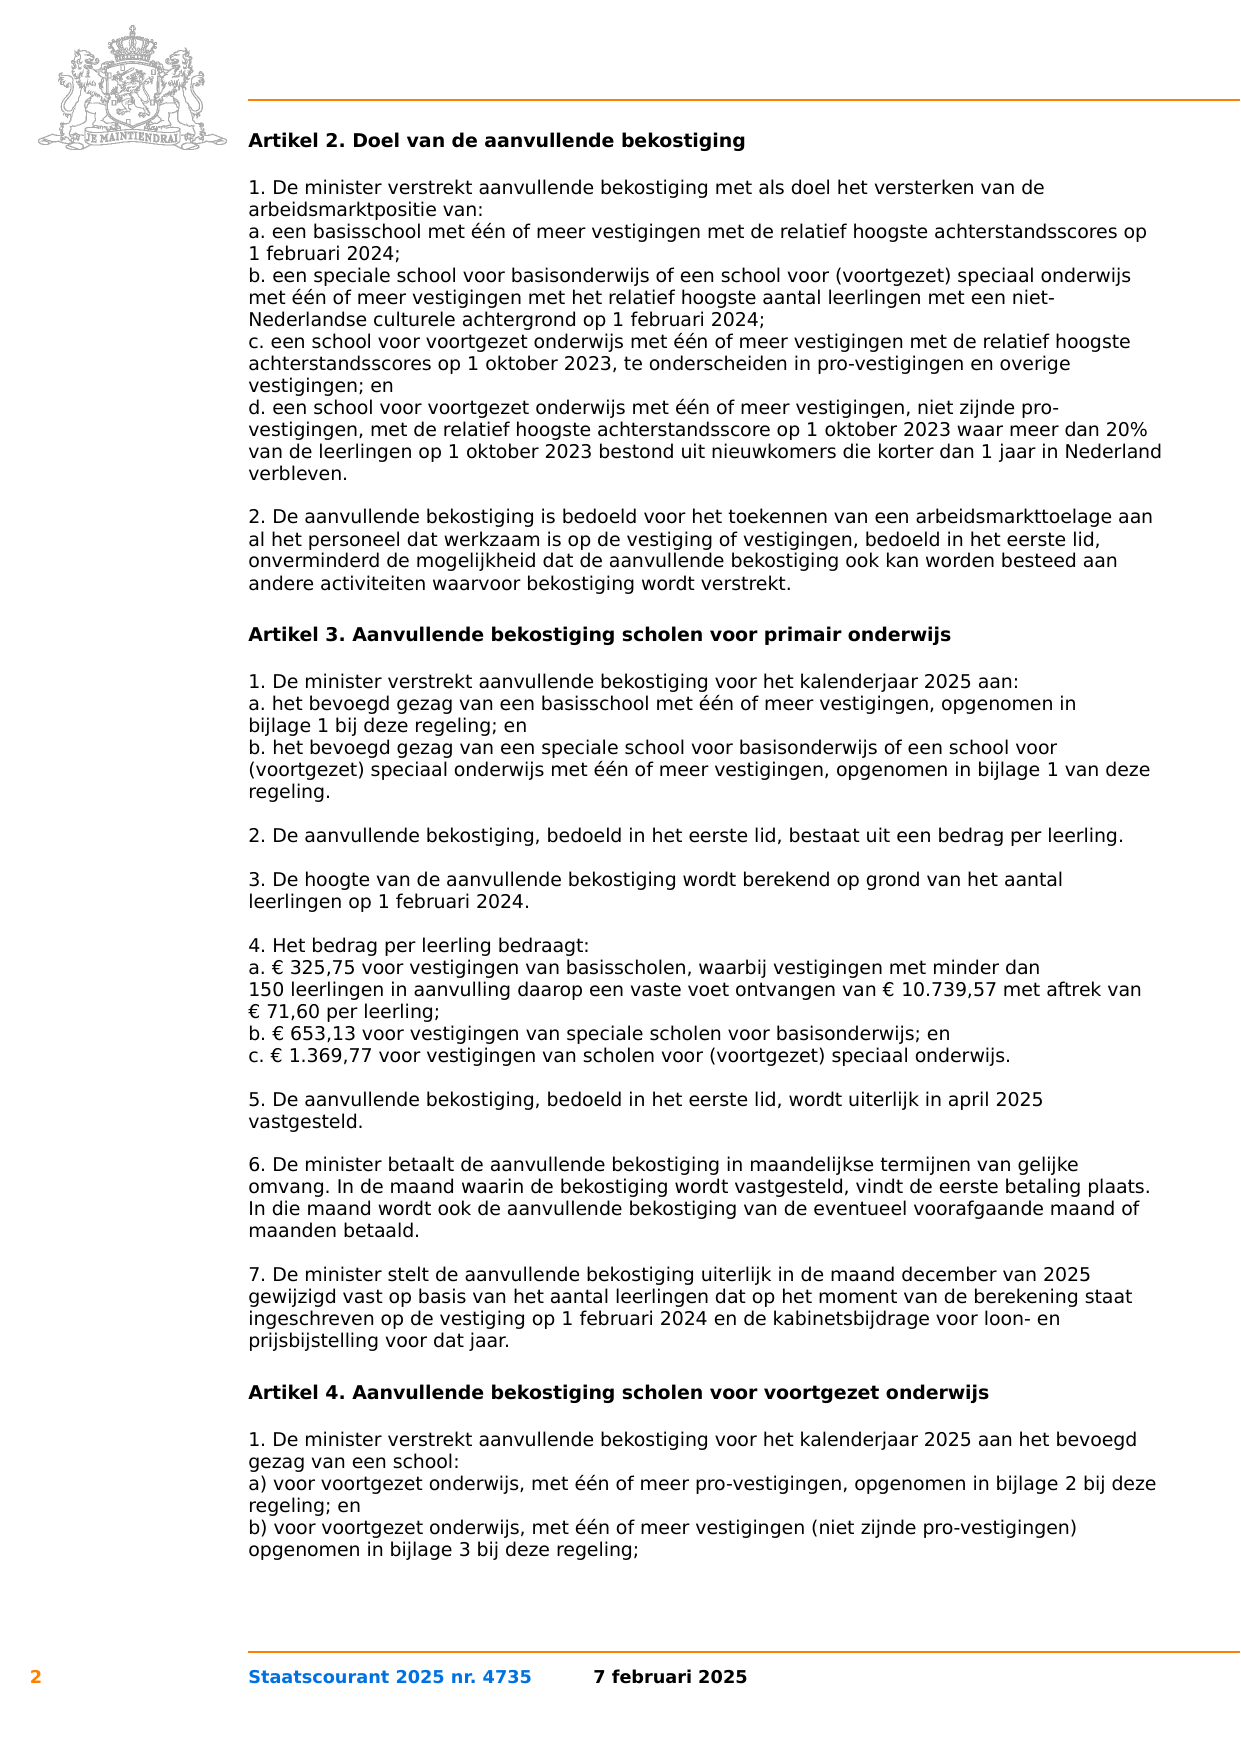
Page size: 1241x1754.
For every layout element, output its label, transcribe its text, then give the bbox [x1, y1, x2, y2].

text 1. De minister verstrekt aanvullende bekostiging voor het kalenderjaar 2025 aan: [248, 671, 1163, 693]
text 4. Het bedrag per leerling bedraagt: [248, 935, 1163, 957]
subtitle Artikel 3. Aanvullende bekostiging scholen voor primair onderwijs [248, 624, 1163, 646]
text a. het bevoegd gezag van een basisschool met één of meer vestigingen, opgenomen in bijlage 1 bij deze regeling; en [248, 693, 1163, 737]
text b. een speciale school voor basisonderwijs of een school voor (voortgezet) speciaal onderwijs met één of meer vestigingen met het relatief hoogste aantal leerlingen met een niet-Nederlandse culturele achtergrond op 1 februari 2024; [248, 265, 1163, 331]
text a. € 325,75 voor vestigingen van basisscholen, waarbij vestigingen met minder dan 150 leerlingen in aanvulling daarop een vaste voet ontvangen van € 10.739,57 met aftrek van € 71,60 per leerling; [248, 957, 1163, 1023]
text c. een school voor voortgezet onderwijs met één of meer vestigingen met de relatief hoogste achterstandsscores op 1 oktober 2023, te onderscheiden in pro-vestigingen en overige vestigingen; en [248, 331, 1163, 397]
text 2. De aanvullende bekostiging, bedoeld in het eerste lid, bestaat uit een bedrag per leerling. [248, 825, 1163, 847]
text b) voor voortgezet onderwijs, met één of meer vestigingen (niet zijnde pro-vestigingen) opgenomen in bijlage 3 bij deze regeling; [248, 1517, 1163, 1561]
text 5. De aanvullende bekostiging, bedoeld in het eerste lid, wordt uiterlijk in april 2025 vastgesteld. [248, 1088, 1163, 1132]
text 1. De minister verstrekt aanvullende bekostiging voor het kalenderjaar 2025 aan het bevoegd gezag van een school: [248, 1429, 1163, 1473]
text 7. De minister stelt de aanvullende bekostiging uiterlijk in de maand december van 2025 gewijzigd vast op basis van het aantal leerlingen dat op het moment van de berekening staat ingeschreven op de vestiging op 1 februari 2024 en de kabinetsbijdrage voor loon- en prijsbijstelling voor dat jaar. [248, 1264, 1163, 1352]
text a) voor voortgezet onderwijs, met één of meer pro-vestigingen, opgenomen in bijlage 2 bij deze regeling; en [248, 1473, 1163, 1517]
text d. een school voor voortgezet onderwijs met één of meer vestigingen, niet zijnde pro-vestigingen, met de relatief hoogste achterstandsscore op 1 oktober 2023 waar meer dan 20% van de leerlingen op 1 oktober 2023 bestond uit nieuwkomers die korter dan 1 jaar in Nederland verbleven. [248, 397, 1163, 484]
picture [38, 25, 227, 150]
text a. een basisschool met één of meer vestigingen met de relatief hoogste achterstandsscores op 1 februari 2024; [248, 221, 1163, 265]
text 2. De aanvullende bekostiging is bedoeld voor het toekennen van een arbeidsmarkttoelage aan al het personeel dat werkzaam is op de vestiging of vestigingen, bedoeld in het eerste lid, onverminderd de mogelijkheid dat de aanvullende bekostiging ook kan worden besteed aan andere activiteiten waarvoor bekostiging wordt verstrekt. [248, 506, 1163, 594]
text c. € 1.369,77 voor vestigingen van scholen voor (voortgezet) speciaal onderwijs. [248, 1045, 1163, 1067]
text b. € 653,13 voor vestigingen van speciale scholen voor basisonderwijs; en [248, 1023, 1163, 1045]
text 6. De minister betaalt de aanvullende bekostiging in maandelijkse termijnen van gelijke omvang. In de maand waarin de bekostiging wordt vastgesteld, vindt de eerste betaling plaats. In die maand wordt ook de aanvullende bekostiging van de eventueel voorafgaande maand of maanden betaald. [248, 1154, 1163, 1242]
subtitle Artikel 2. Doel van de aanvullende bekostiging [248, 130, 1163, 152]
subtitle Artikel 4. Aanvullende bekostiging scholen voor voortgezet onderwijs [248, 1382, 1163, 1404]
text 3. De hoogte van de aanvullende bekostiging wordt berekend op grond van het aantal leerlingen op 1 februari 2024. [248, 869, 1163, 913]
text b. het bevoegd gezag van een speciale school voor basisonderwijs of een school voor (voortgezet) speciaal onderwijs met één of meer vestigingen, opgenomen in bijlage 1 van deze regeling. [248, 737, 1163, 803]
text 1. De minister verstrekt aanvullende bekostiging met als doel het versterken van de arbeidsmarktpositie van: [248, 177, 1163, 221]
